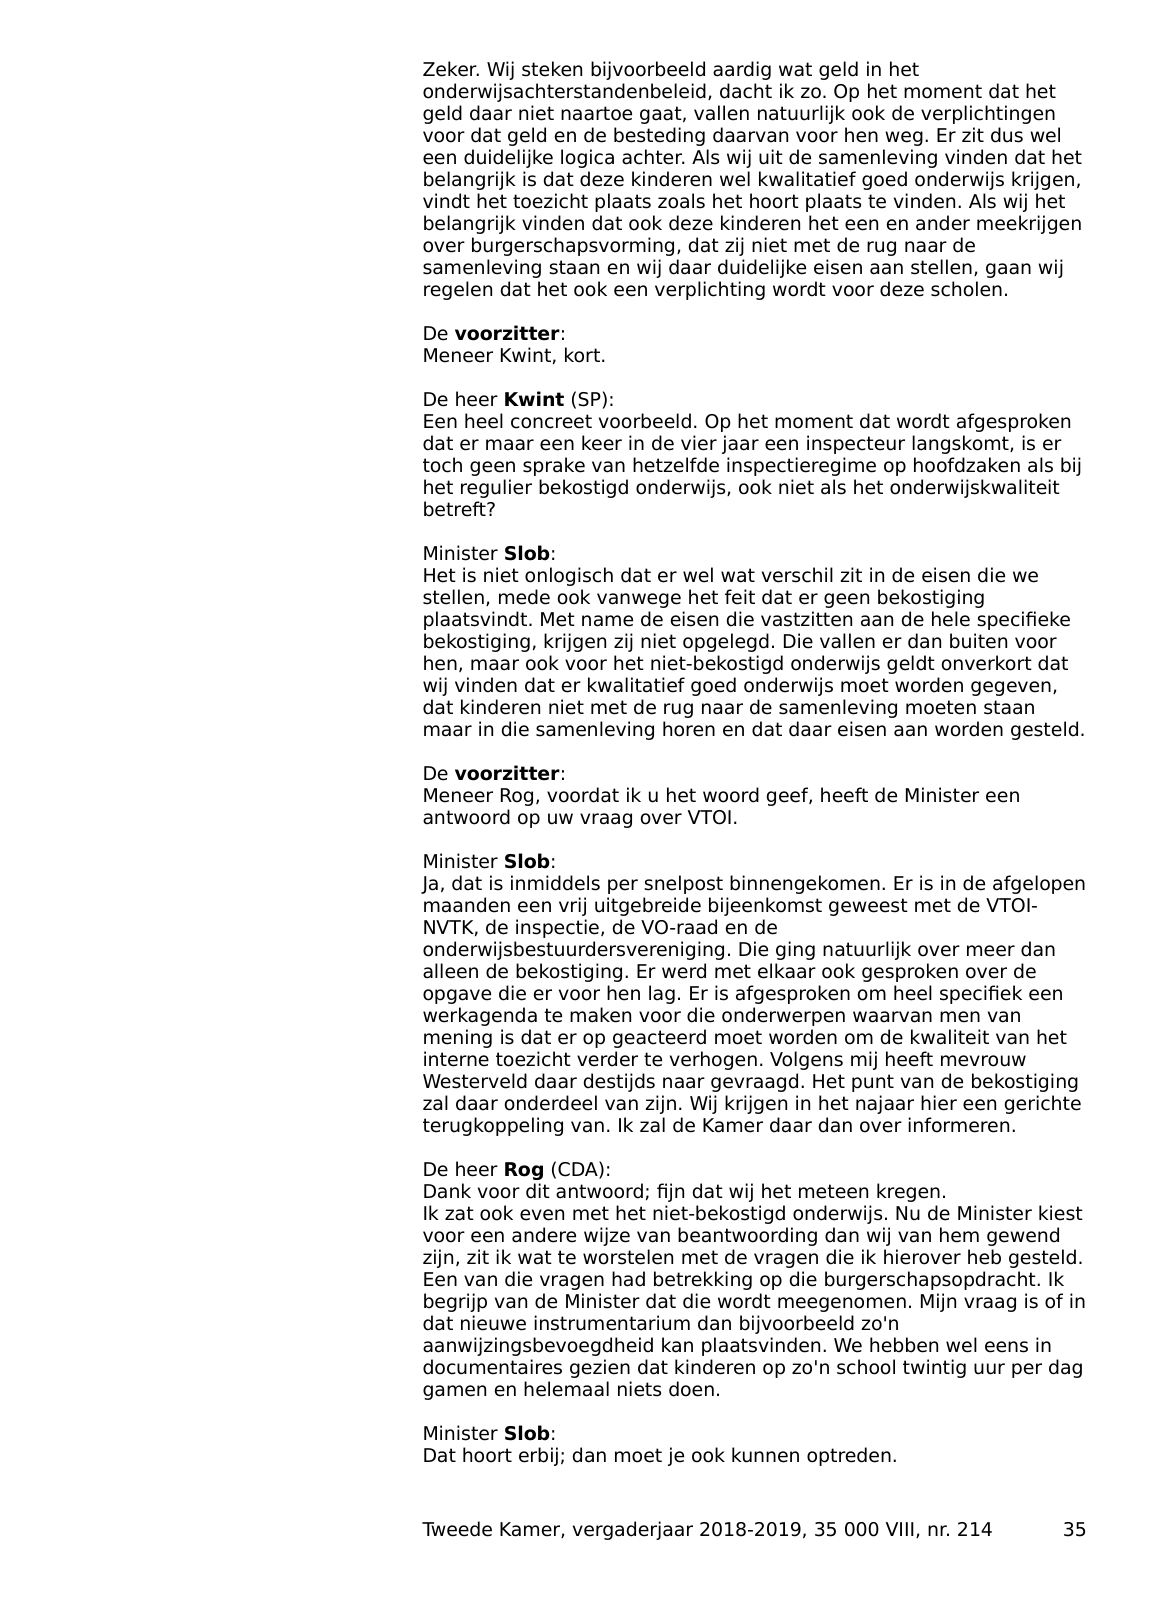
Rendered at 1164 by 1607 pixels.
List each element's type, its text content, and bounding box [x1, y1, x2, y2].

text Dank voor dit antwoord; fijn dat wij het meteen kregen. [422, 1181, 1087, 1203]
text Minister Slob: [422, 543, 1087, 565]
text De heer Kwint (SP): [422, 389, 1087, 411]
text Minister Slob: [422, 851, 1087, 873]
text Ja, dat is inmiddels per snelpost binnengekomen. Er is in de afgelopen maanden een vrij uitgebreide bijeenkomst geweest met de VTOI-NVTK, de inspectie, de VO-raad en de onderwijsbestuurdersvereniging. Die ging natuurlijk over meer dan alleen de bekostiging. Er werd met elkaar ook gesproken over de opgave die er voor hen lag. Er is afgesproken om heel specifiek een werkagenda te maken voor die onderwerpen waarvan men van mening is dat er op geacteerd moet worden om de kwaliteit van het interne toezicht verder te verhogen. Volgens mij heeft mevrouw Westerveld daar destijds naar gevraagd. Het punt van de bekostiging zal daar onderdeel van zijn. Wij krijgen in het najaar hier een gerichte terugkoppeling van. Ik zal de Kamer daar dan over informeren. [422, 873, 1087, 1137]
text Zeker. Wij steken bijvoorbeeld aardig wat geld in het onderwijsachterstandenbeleid, dacht ik zo. Op het moment dat het geld daar niet naartoe gaat, vallen natuurlijk ook de verplichtingen voor dat geld en de besteding daarvan voor hen weg. Er zit dus wel een duidelijke logica achter. Als wij uit de samenleving vinden dat het belangrijk is dat deze kinderen wel kwalitatief goed onderwijs krijgen, vindt het toezicht plaats zoals het hoort plaats te vinden. Als wij het belangrijk vinden dat ook deze kinderen het een en ander meekrijgen over burgerschapsvorming, dat zij niet met de rug naar de samenleving staan en wij daar duidelijke eisen aan stellen, gaan wij regelen dat het ook een verplichting wordt voor deze scholen. [422, 59, 1087, 301]
text De voorzitter: [422, 323, 1087, 345]
text Ik zat ook even met het niet-bekostigd onderwijs. Nu de Minister kiest voor een andere wijze van beantwoording dan wij van hem gewend zijn, zit ik wat te worstelen met de vragen die ik hierover heb gesteld. Een van die vragen had betrekking op die burgerschapsopdracht. Ik begrijp van de Minister dat die wordt meegenomen. Mijn vraag is of in dat nieuwe instrumentarium dan bijvoorbeeld zo'n aanwijzingsbevoegdheid kan plaatsvinden. We hebben wel eens in documentaires gezien dat kinderen op zo'n school twintig uur per dag gamen en helemaal niets doen. [422, 1203, 1087, 1401]
text De heer Rog (CDA): [422, 1159, 1087, 1181]
text Dat hoort erbij; dan moet je ook kunnen optreden. [422, 1445, 1087, 1467]
text Meneer Rog, voordat ik u het woord geef, heeft de Minister een antwoord op uw vraag over VTOI. [422, 785, 1087, 829]
text De voorzitter: [422, 763, 1087, 785]
text Minister Slob: [422, 1423, 1087, 1445]
text Een heel concreet voorbeeld. Op het moment dat wordt afgesproken dat er maar een keer in de vier jaar een inspecteur langskomt, is er toch geen sprake van hetzelfde inspectieregime op hoofdzaken als bij het regulier bekostigd onderwijs, ook niet als het onderwijskwaliteit betreft? [422, 411, 1087, 521]
text Meneer Kwint, kort. [422, 345, 1087, 367]
text Het is niet onlogisch dat er wel wat verschil zit in de eisen die we stellen, mede ook vanwege het feit dat er geen bekostiging plaatsvindt. Met name de eisen die vastzitten aan de hele specifieke bekostiging, krijgen zij niet opgelegd. Die vallen er dan buiten voor hen, maar ook voor het niet-bekostigd onderwijs geldt onverkort dat wij vinden dat er kwalitatief goed onderwijs moet worden gegeven, dat kinderen niet met de rug naar de samenleving moeten staan maar in die samenleving horen en dat daar eisen aan worden gesteld. [422, 565, 1087, 741]
